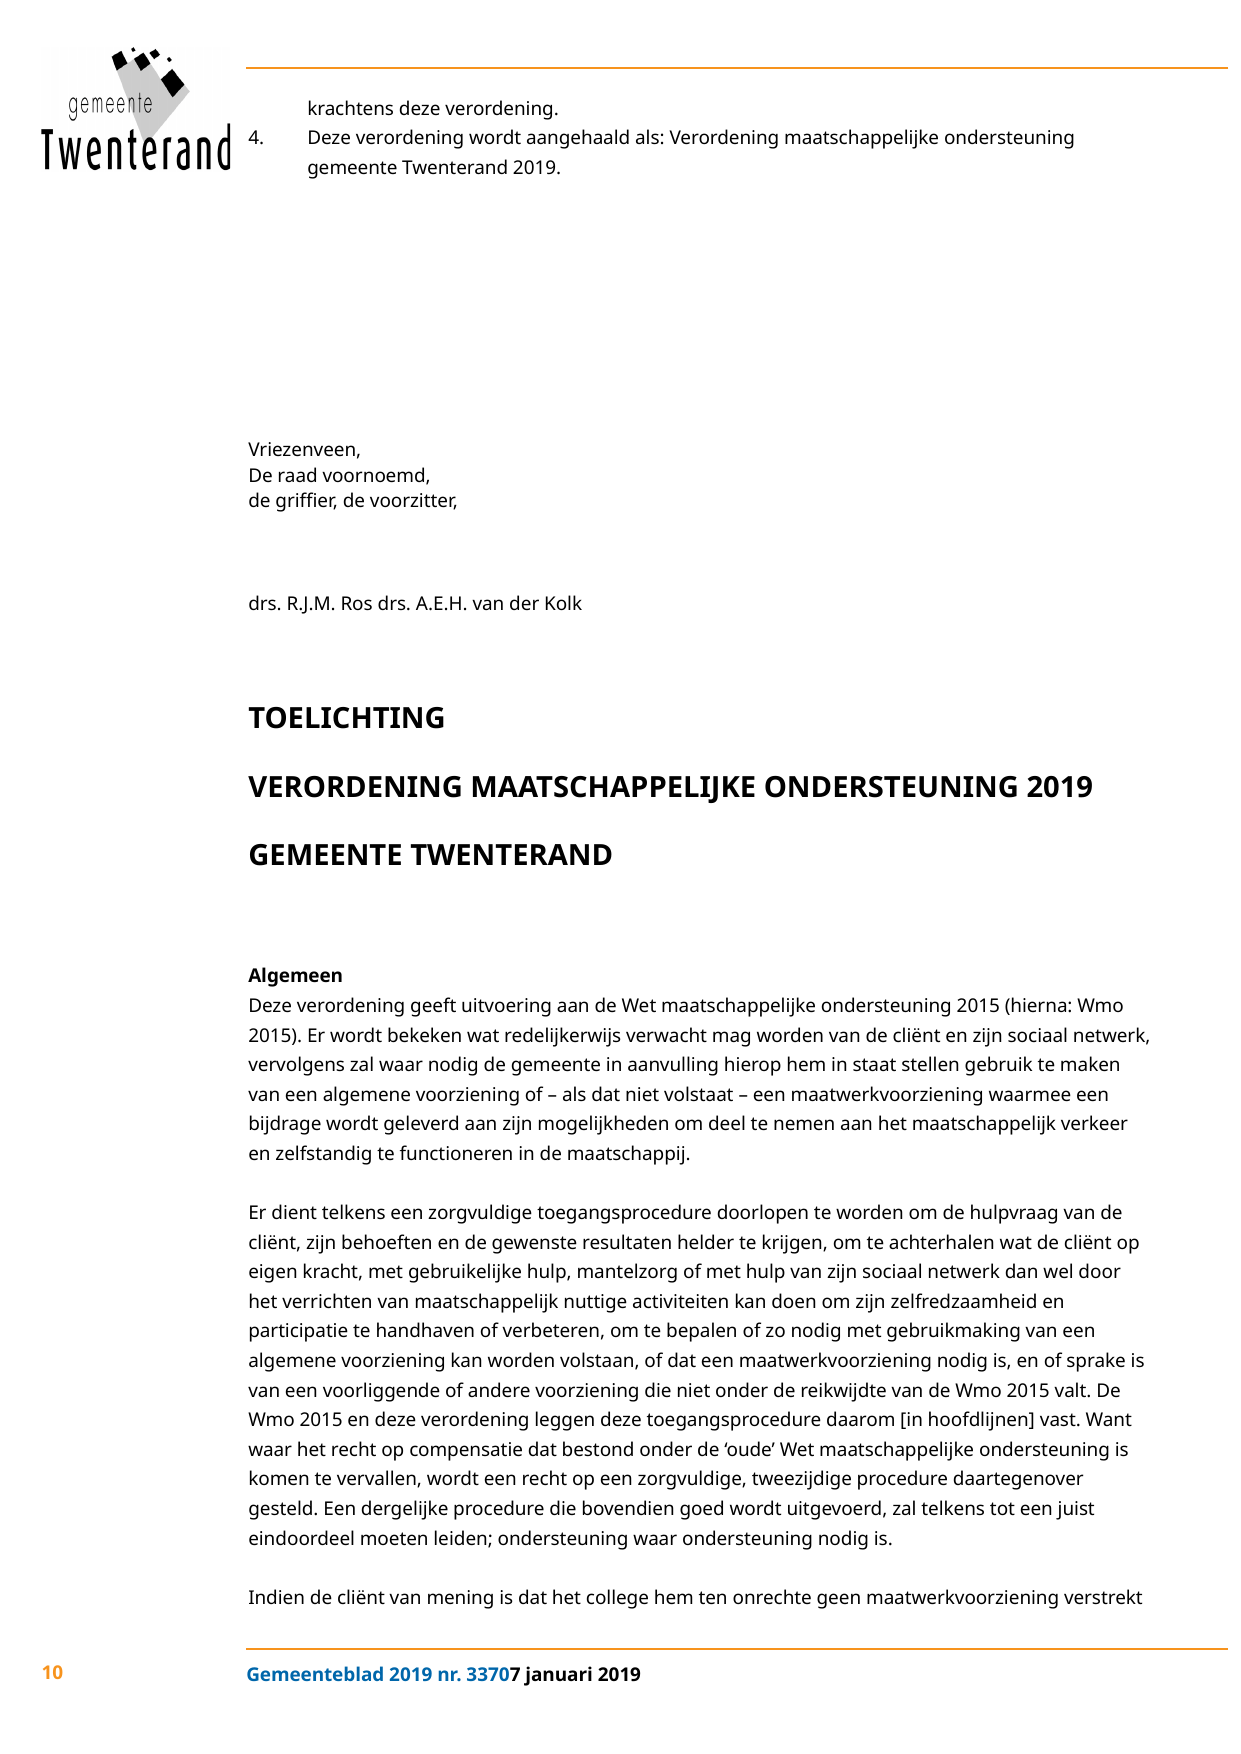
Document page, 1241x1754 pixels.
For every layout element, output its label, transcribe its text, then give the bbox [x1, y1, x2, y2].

picture [41, 47, 231, 172]
text de griffier, de voorzitter, [248, 488, 1152, 513]
text De raad voornoemd, [248, 462, 1152, 488]
text Algemeen [248, 963, 1152, 988]
text Indien de cliënt van mening is dat het college hem ten onrechte geen maatwerkvoorziening verstrekt [248, 1584, 1152, 1610]
text TOELICHTING [248, 697, 1152, 737]
text drs. R.J.M. Ros drs. A.E.H. van der Kolk [248, 591, 1152, 616]
text Deze verordening geeft uitvoering aan de Wet maatschappelijke ondersteuning 2015 (hierna: Wmo 2015). Er wordt bekeken wat redelijkerwijs verwacht mag worden van de cliënt en zijn sociaal netwerk, vervolgens zal waar nodig de gemeente in aanvulling hierop hem in staat stellen gebruik te maken van een algemene voorziening of – als dat niet volstaat – een maatwerkvoorziening waarmee een bijdrage wordt geleverd aan zijn mogelijkheden om deel te nemen aan het maatschappelijk verkeer en zelfstandig te functioneren in de maatschappij. [248, 992, 1152, 1166]
list Deze verordening wordt aangehaald als: Verordening maatschappelijke ondersteuning gemeente Twenterand 2019. [248, 124, 1152, 180]
list krachtens deze verordening. [248, 95, 1152, 121]
text GEMEENTE TWENTERAND [248, 835, 1152, 874]
text VERORDENING MAATSCHAPPELIJKE ONDERSTEUNING 2019 [248, 766, 1152, 806]
text Vriezenveen, [248, 436, 1152, 462]
text Er dient telkens een zorgvuldige toegangsprocedure doorlopen te worden om de hulpvraag van de cliënt, zijn behoeften en de gewenste resultaten helder te krijgen, om te achterhalen wat de cliënt op eigen kracht, met gebruikelijke hulp, mantelzorg of met hulp van zijn sociaal netwerk dan wel door het verrichten van maatschappelijk nuttige activiteiten kan doen om zijn zelfredzaamheid en participatie te handhaven of verbeteren, om te bepalen of zo nodig met gebruikmaking van een algemene voorziening kan worden volstaan, of dat een maatwerkvoorziening nodig is, en of sprake is van een voorliggende of andere voorziening die niet onder de reikwijdte van de Wmo 2015 valt. De Wmo 2015 en deze verordening leggen deze toegangsprocedure daarom [in hoofdlijnen] vast. Want waar het recht op compensatie dat bestond onder de ‘oude’ Wet maatschappelijke ondersteuning is komen te vervallen, wordt een recht op een zorgvuldige, tweezijdige procedure daartegenover gesteld. Een dergelijke procedure die bovendien goed wordt uitgevoerd, zal telkens tot een juist eindoordeel moeten leiden; ondersteuning waar ondersteuning nodig is. [248, 1199, 1152, 1551]
